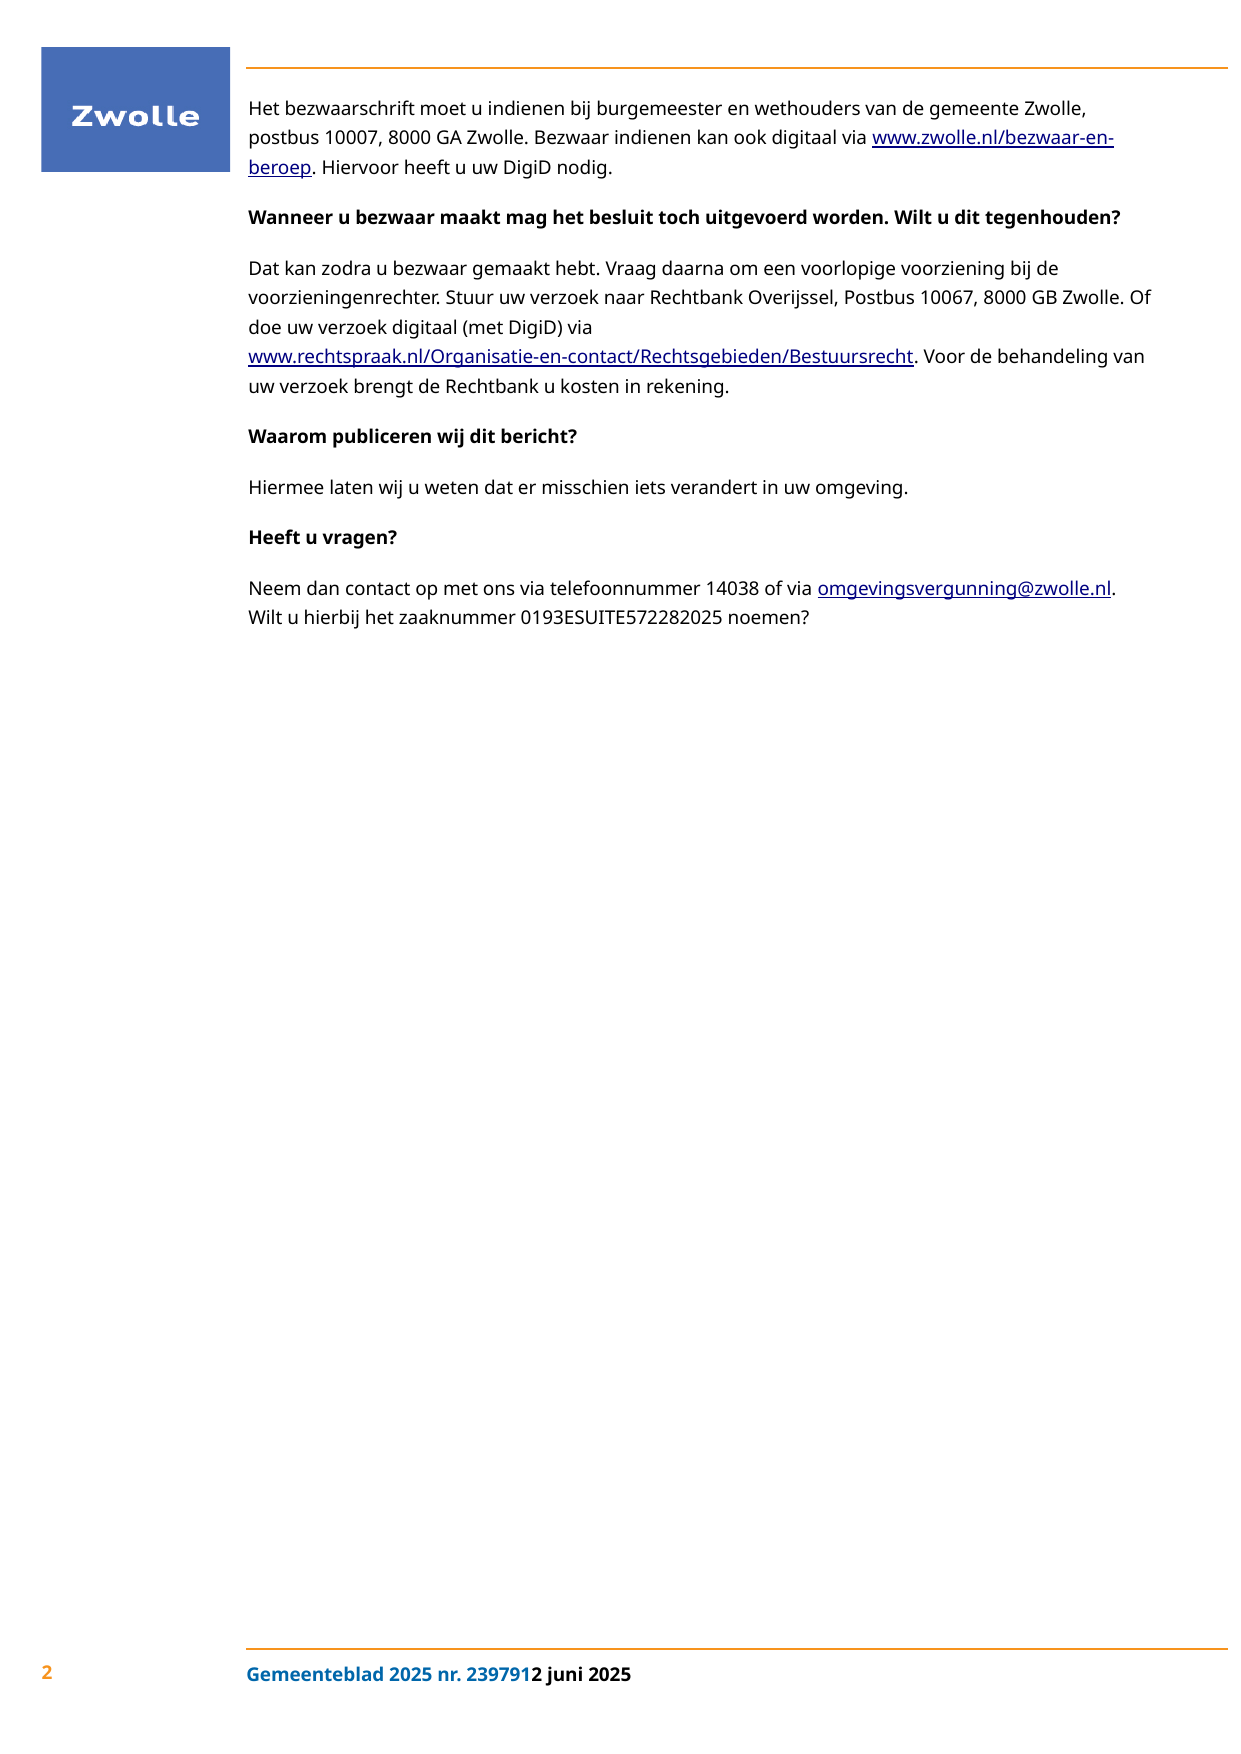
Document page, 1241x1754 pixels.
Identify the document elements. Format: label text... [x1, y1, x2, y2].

picture [41, 47, 231, 172]
text Hiermee laten wij u weten dat er misschien iets verandert in uw omgeving. [248, 474, 1152, 500]
text Waarom publiceren wij dit bericht? [248, 423, 1152, 449]
text Wanneer u bezwaar maakt mag het besluit toch uitgevoerd worden. Wilt u dit tegenhouden? [248, 204, 1152, 230]
text Dat kan zodra u bezwaar gemaakt hebt. Vraag daarna om een voorlopige voorziening bij de voorzieningenrechter. Stuur uw verzoek naar Rechtbank Overijssel, Postbus 10067, 8000 GB Zwolle. Of doe uw verzoek digitaal (met DigiD) via www.rechtspraak.nl/Organisatie-en-contact/Rechtsgebieden/Bestuursrecht. Voor de behandeling van uw verzoek brengt de Rechtbank u kosten in rekening. [248, 255, 1152, 399]
text Heeft u vragen? [248, 524, 1152, 550]
text Het bezwaarschrift moet u indienen bij burgemeester en wethouders van de gemeente Zwolle, postbus 10007, 8000 GA Zwolle. Bezwaar indienen kan ook digitaal via www.zwolle.nl/bezwaar-en-beroep. Hiervoor heeft u uw DigiD nodig. [248, 95, 1152, 180]
text Neem dan contact op met ons via telefoonnummer 14038 of via omgevingsvergunning@zwolle.nl. Wilt u hierbij het zaaknummer 0193ESUITE572282025 noemen? [248, 575, 1152, 630]
